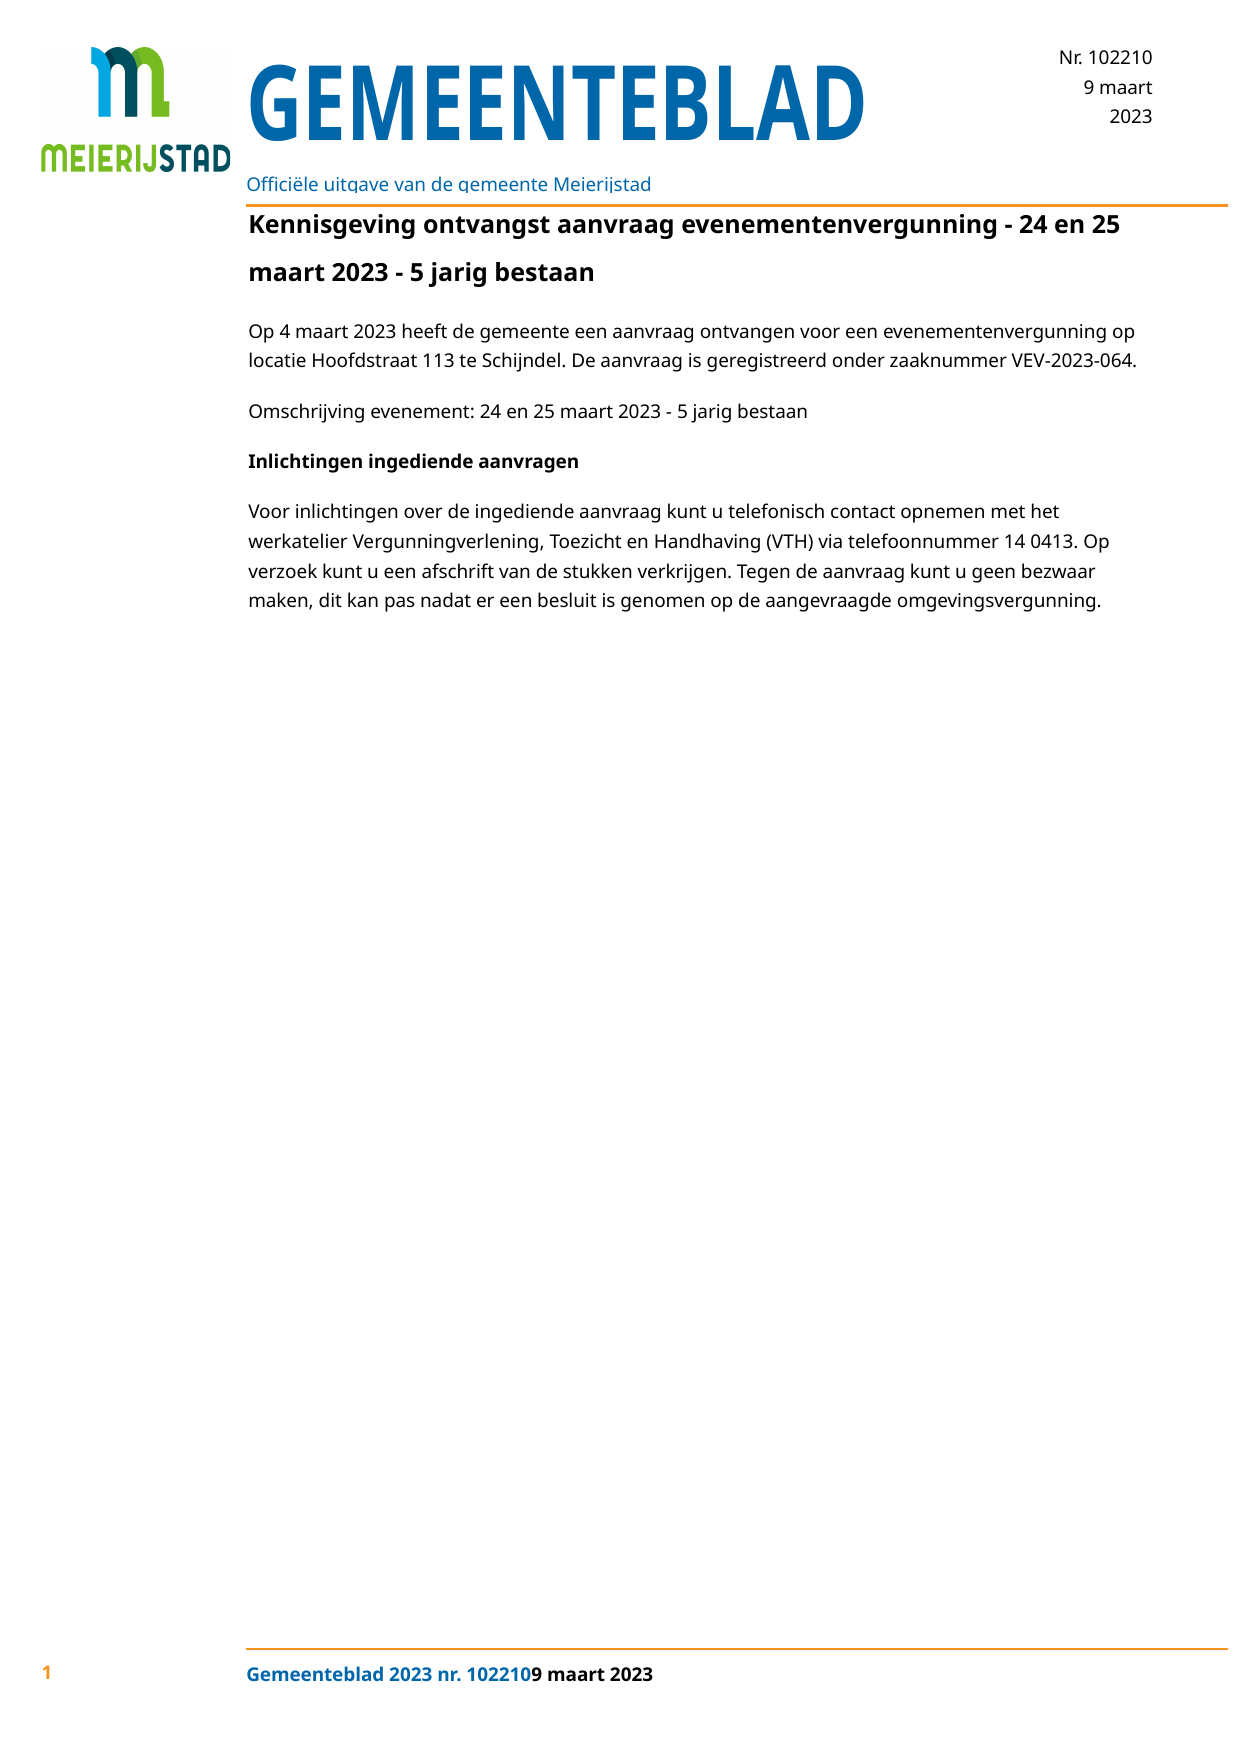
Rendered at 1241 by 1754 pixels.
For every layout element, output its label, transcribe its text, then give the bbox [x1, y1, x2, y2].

text Omschrijving evenement: 24 en 25 maart 2023 - 5 jarig bestaan [248, 398, 1152, 424]
text Op 4 maart 2023 heeft de gemeente een aanvraag ontvangen voor een evenementenvergunning op locatie Hoofdstraat 113 te Schijndel. De aanvraag is geregistreerd onder zaaknummer VEV-2023-064. [248, 318, 1152, 373]
picture [41, 47, 231, 172]
text Voor inlichtingen over de ingediende aanvraag kunt u telefonisch contact opnemen met het werkatelier Vergunningverlening, Toezicht en Handhaving (VTH) via telefoonnummer 14 0413. Op verzoek kunt u een afschrift van de stukken verkrijgen. Tegen de aanvraag kunt u geen bezwaar maken, dit kan pas nadat er een besluit is genomen op de aangevraagde omgevingsvergunning. [248, 499, 1152, 613]
text Inlichtingen ingediende aanvragen [248, 448, 1152, 474]
text Kennisgeving ontvangst aanvraag evenementenvergunning - 24 en 25 maart 2023 - 5 jarig bestaan [248, 207, 1152, 288]
